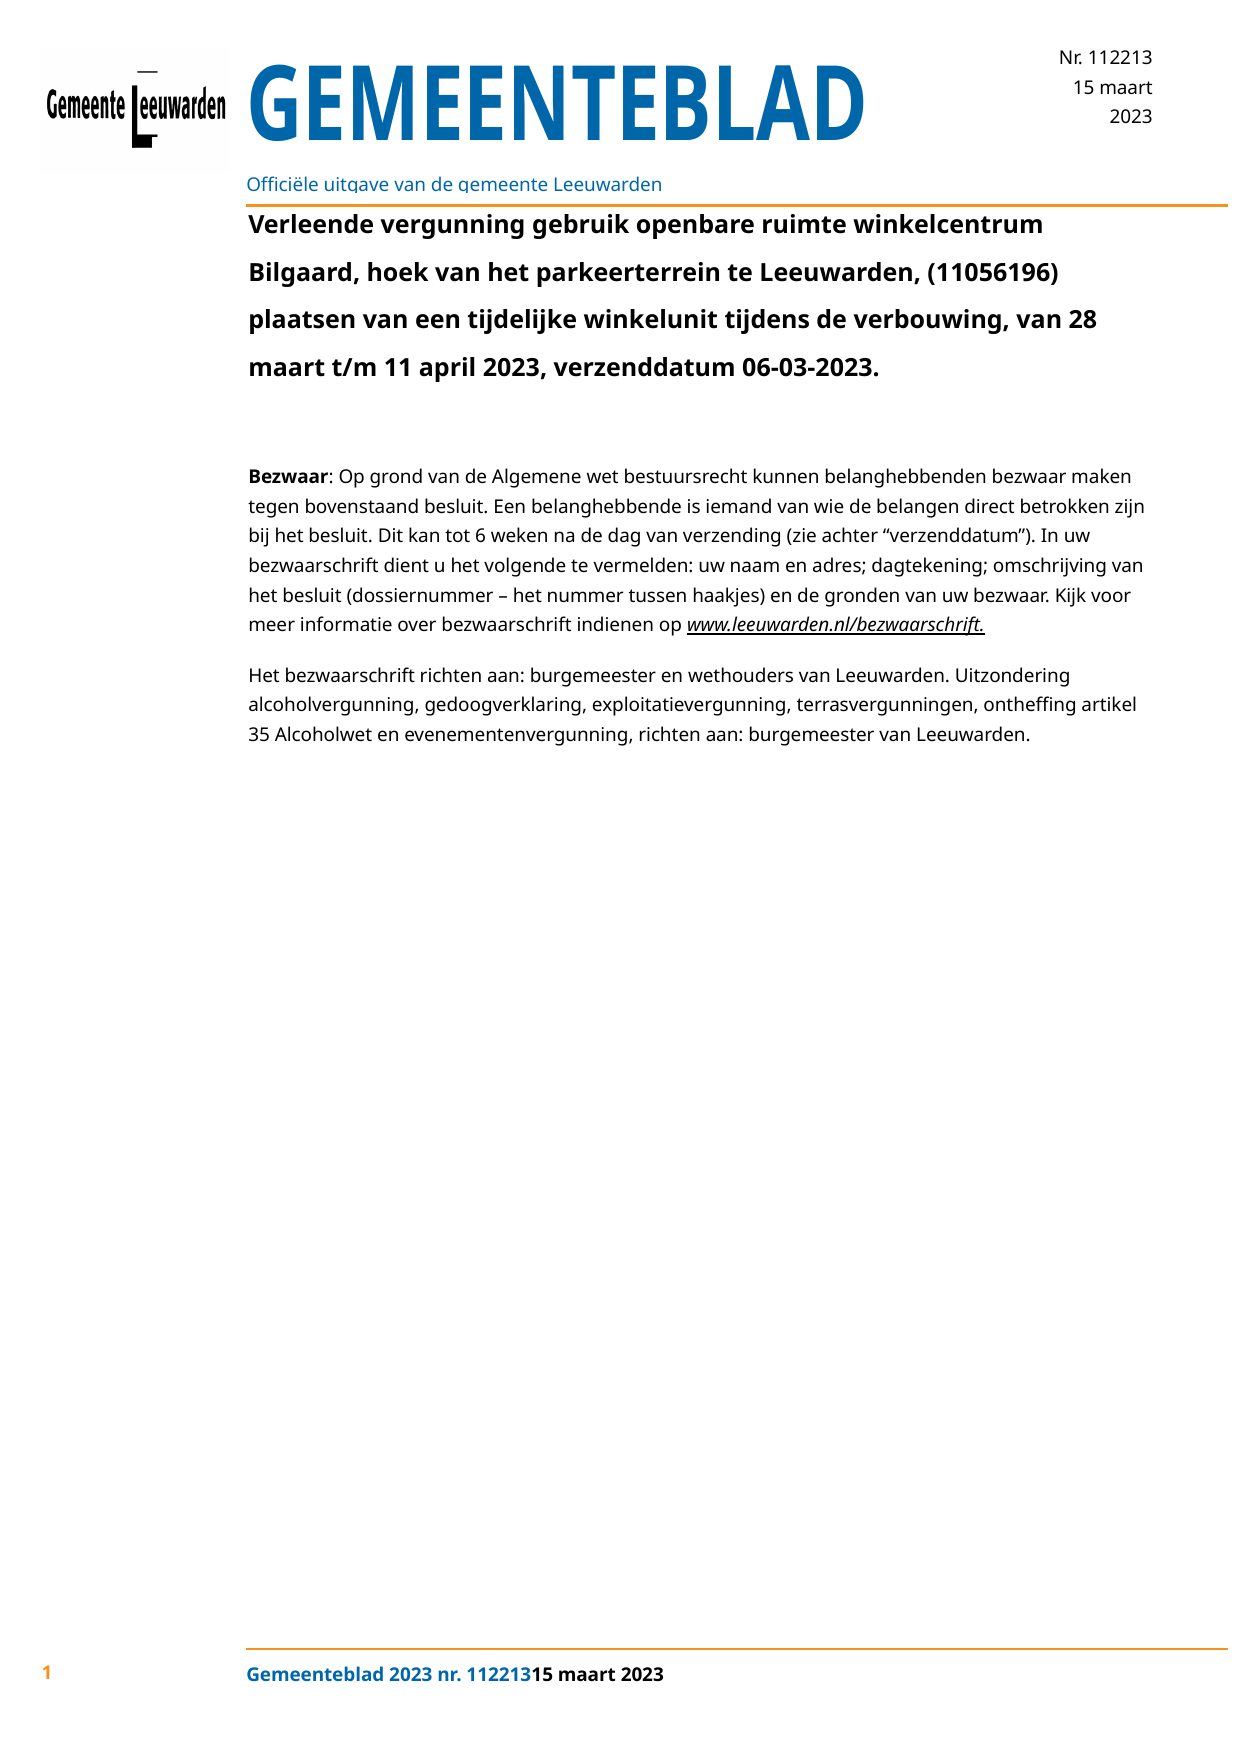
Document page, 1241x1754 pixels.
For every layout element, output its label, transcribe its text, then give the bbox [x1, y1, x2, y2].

text Het bezwaarschrift richten aan: burgemeester en wethouders van Leeuwarden. Uitzondering alcoholvergunning, gedoogverklaring, exploitatievergunning, terrasvergunningen, ontheffing artikel 35 Alcoholwet en evenementenvergunning, richten aan: burgemeester van Leeuwarden. [248, 662, 1152, 747]
picture [41, 47, 231, 172]
text Verleende vergunning gebruik openbare ruimte winkelcentrum Bilgaard, hoek van het parkeerterrein te Leeuwarden, (11056196) plaatsen van een tijdelijke winkelunit tijdens de verbouwing, van 28 maart t/m 11 april 2023, verzenddatum 06-03-2023. [248, 207, 1152, 384]
text Bezwaar: Op grond van de Algemene wet bestuursrecht kunnen belanghebbenden bezwaar maken tegen bovenstaand besluit. Een belanghebbende is iemand van wie de belangen direct betrokken zijn bij het besluit. Dit kan tot 6 weken na de dag van verzending (zie achter “verzenddatum”). In uw bezwaarschrift dient u het volgende te vermelden: uw naam en adres; dagtekening; omschrijving van het besluit (dossiernummer – het nummer tussen haakjes) en de gronden van uw bezwaar. Kijk voor meer informatie over bezwaarschrift indienen op www.leeuwarden.nl/bezwaarschrift. [248, 463, 1152, 637]
